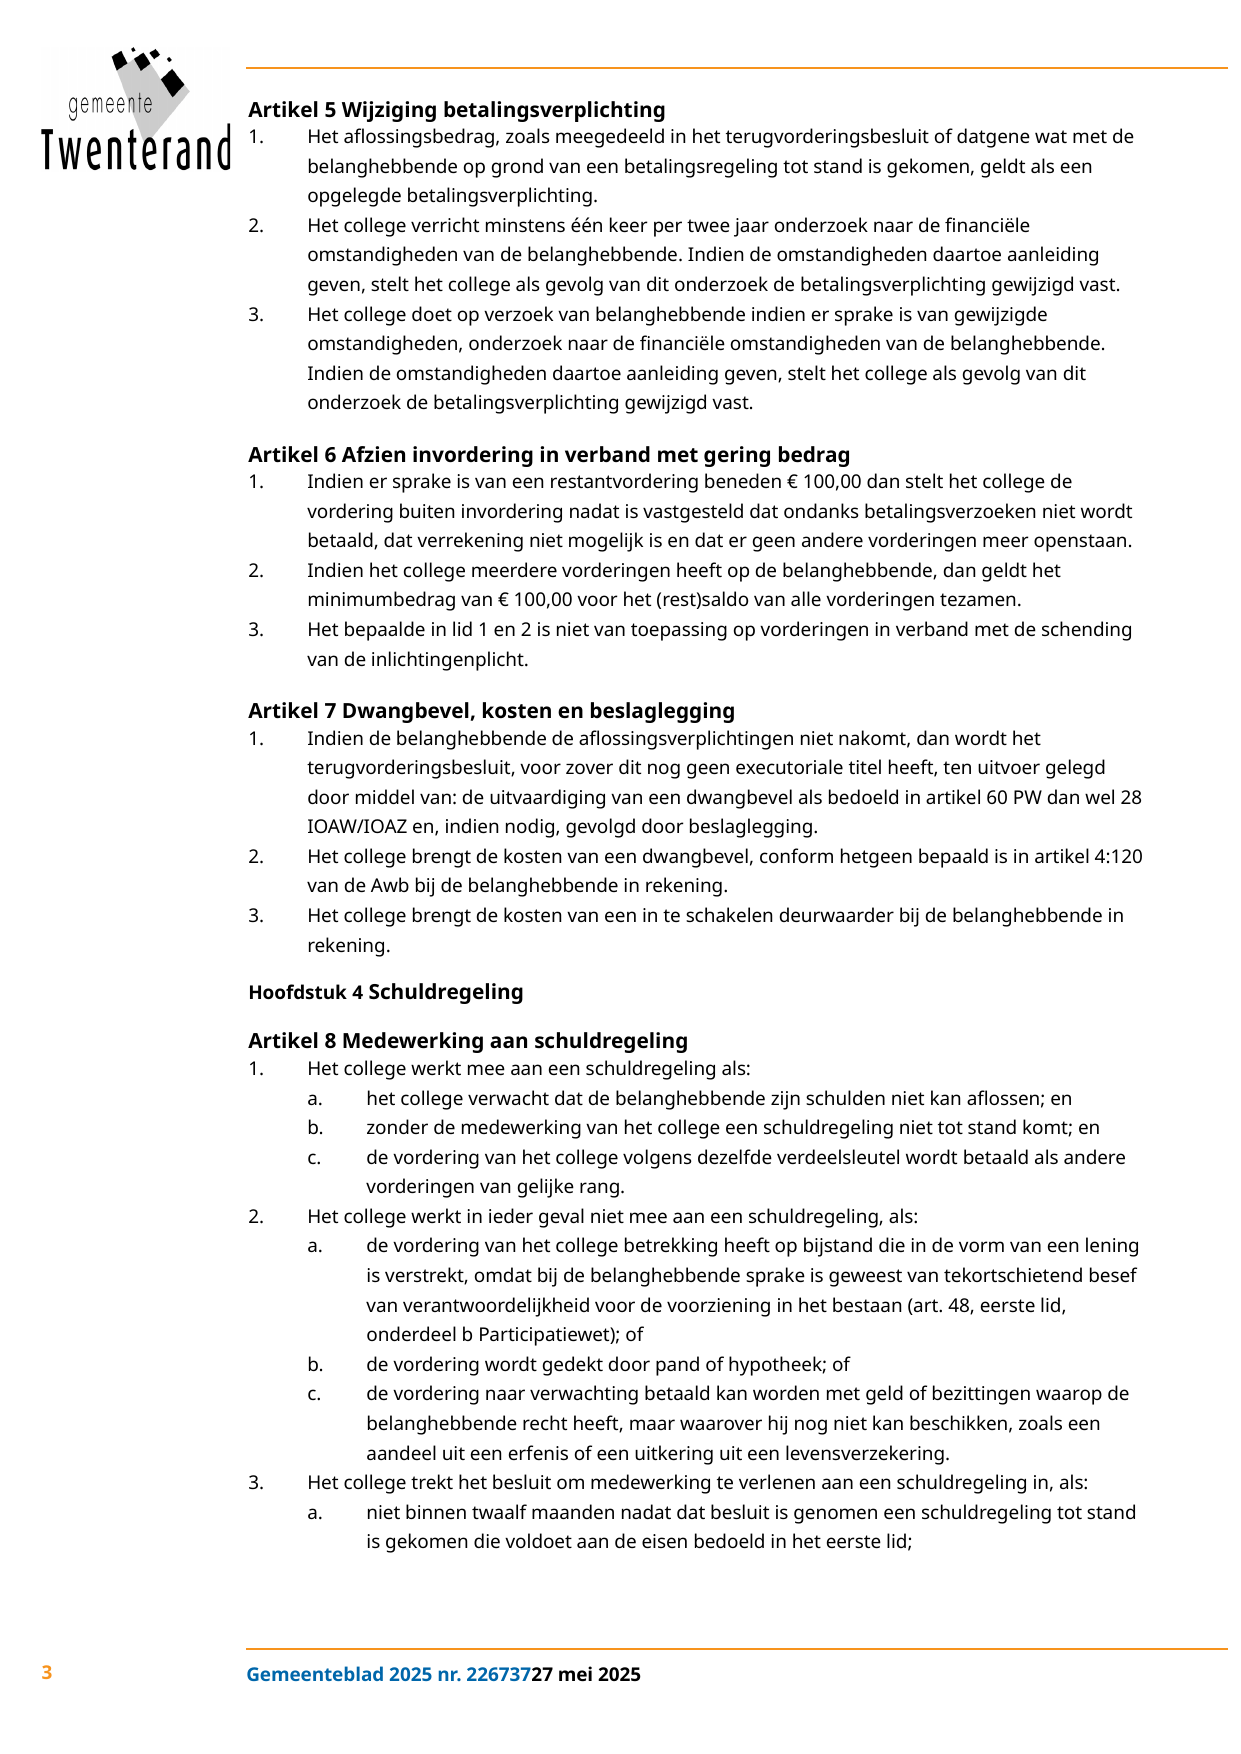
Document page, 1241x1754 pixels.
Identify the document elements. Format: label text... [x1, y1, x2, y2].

text Artikel 8 Medewerking aan schuldregeling [248, 1027, 1152, 1055]
list Het college brengt de kosten van een dwangbevel, conform hetgeen bepaald is in artikel 4:120 van de Awb bij de belanghebbende in rekening. [248, 843, 1152, 898]
list Het college trekt het besluit om medewerking te verlenen aan een schuldregeling in, als: [248, 1469, 1152, 1495]
list de vordering van het college betrekking heeft op bijstand die in de vorm van een lening is verstrekt, omdat bij de belanghebbende sprake is geweest van tekortschietend besef van verantwoordelijkheid voor de voorziening in het bestaan (art. 48, eerste lid, onderdeel b Participatiewet); of [307, 1233, 1152, 1347]
text Artikel 7 Dwangbevel, kosten en beslaglegging [248, 696, 1152, 725]
list Het college verricht minstens één keer per twee jaar onderzoek naar de financiële omstandigheden van de belanghebbende. Indien de omstandigheden daartoe aanleiding geven, stelt het college als gevolg van dit onderzoek de betalingsverplichting gewijzigd vast. [248, 212, 1152, 297]
list Het college werkt in ieder geval niet mee aan een schuldregeling, als: [248, 1203, 1152, 1229]
list zonder de medewerking van het college een schuldregeling niet tot stand komt; en [307, 1114, 1152, 1140]
list Het college werkt mee aan een schuldregeling als: [248, 1055, 1152, 1081]
picture [41, 47, 231, 172]
list Indien het college meerdere vorderingen heeft op de belanghebbende, dan geldt het minimumbedrag van € 100,00 voor het (rest)saldo van alle vorderingen tezamen. [248, 557, 1152, 612]
text Artikel 5 Wijziging betalingsverplichting [248, 95, 1152, 123]
list Indien de belanghebbende de aflossingsverplichtingen niet nakomt, dan wordt het terugvorderingsbesluit, voor zover dit nog geen executoriale titel heeft, ten uitvoer gelegd door middel van: de uitvaardiging van een dwangbevel als bedoeld in artikel 60 PW dan wel 28 IOAW/IOAZ en, indien nodig, gevolgd door beslaglegging. [248, 725, 1152, 839]
list Het aflossingsbedrag, zoals meegedeeld in het terugvorderingsbesluit of datgene wat met de belanghebbende op grond van een betalingsregeling tot stand is gekomen, geldt als een opgelegde betalingsverplichting. [248, 123, 1152, 208]
list de vordering van het college volgens dezelfde verdeelsleutel wordt betaald als andere vorderingen van gelijke rang. [307, 1144, 1152, 1199]
list Het bepaalde in lid 1 en 2 is niet van toepassing op vorderingen in verband met de schending van de inlichtingenplicht. [248, 616, 1152, 672]
list het college verwacht dat de belanghebbende zijn schulden niet kan aflossen; en [307, 1085, 1152, 1110]
text Hoofdstuk 4 Schuldregeling [248, 977, 1152, 1006]
list de vordering naar verwachting betaald kan worden met geld of bezittingen waarop de belanghebbende recht heeft, maar waarover hij nog niet kan beschikken, zoals een aandeel uit een erfenis of een uitkering uit een levensverzekering. [307, 1381, 1152, 1465]
list de vordering wordt gedekt door pand of hypotheek; of [307, 1351, 1152, 1377]
text Artikel 6 Afzien invordering in verband met gering bedrag [248, 440, 1152, 468]
list Indien er sprake is van een restantvordering beneden € 100,00 dan stelt het college de vordering buiten invordering nadat is vastgesteld dat ondanks betalingsverzoeken niet wordt betaald, dat verrekening niet mogelijk is en dat er geen andere vorderingen meer openstaan. [248, 468, 1152, 553]
list Het college brengt de kosten van een in te schakelen deurwaarder bij de belanghebbende in rekening. [248, 902, 1152, 957]
list niet binnen twaalf maanden nadat dat besluit is genomen een schuldregeling tot stand is gekomen die voldoet aan de eisen bedoeld in het eerste lid; [307, 1499, 1152, 1554]
list Het college doet op verzoek van belanghebbende indien er sprake is van gewijzigde omstandigheden, onderzoek naar de financiële omstandigheden van de belanghebbende. Indien de omstandigheden daartoe aanleiding geven, stelt het college als gevolg van dit onderzoek de betalingsverplichting gewijzigd vast. [248, 301, 1152, 415]
